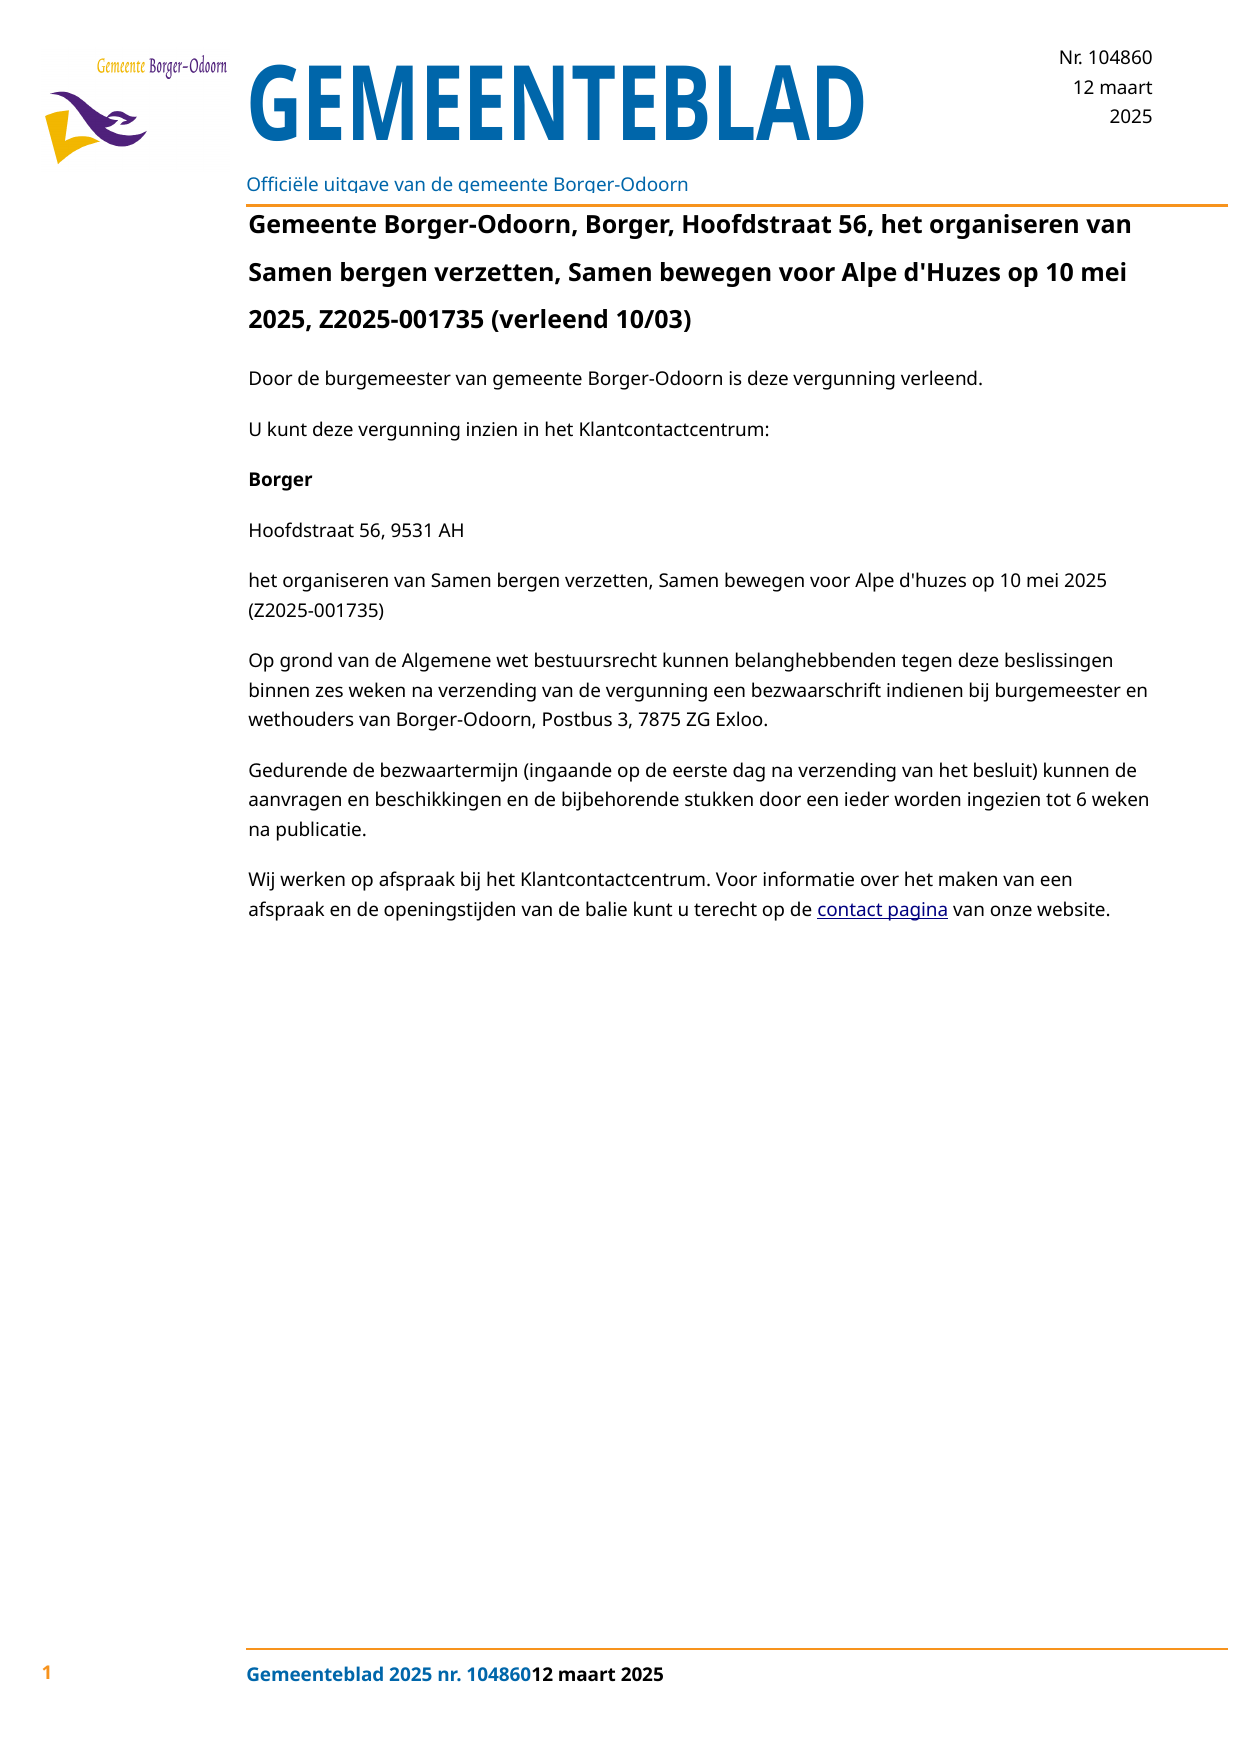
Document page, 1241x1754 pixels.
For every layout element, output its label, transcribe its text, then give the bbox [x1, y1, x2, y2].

text Wij werken op afspraak bij het Klantcontactcentrum. Voor informatie over het maken van een afspraak en de openingstijden van de balie kunt u terecht op de contact pagina van onze website. [248, 866, 1152, 922]
picture [41, 47, 231, 172]
text Door de burgemeester van gemeente Borger-Odoorn is deze vergunning verleend. [248, 366, 1152, 391]
text Gedurende de bezwaartermijn (ingaande op de eerste dag na verzending van het besluit) kunnen de aanvragen en beschikkingen en de bijbehorende stukken door een ieder worden ingezien tot 6 weken na publicatie. [248, 757, 1152, 842]
text Op grond van de Algemene wet bestuursrecht kunnen belanghebbenden tegen deze beslissingen binnen zes weken na verzending van de vergunning een bezwaarschrift indienen bij burgemeester en wethouders van Borger-Odoorn, Postbus 3, 7875 ZG Exloo. [248, 647, 1152, 732]
text U kunt deze vergunning inzien in het Klantcontactcentrum: [248, 416, 1152, 442]
text het organiseren van Samen bergen verzetten, Samen bewegen voor Alpe d'huzes op 10 mei 2025 (Z2025-001735) [248, 567, 1152, 622]
text Hoofdstraat 56, 9531 AH [248, 517, 1152, 542]
text Gemeente Borger-Odoorn, Borger, Hoofdstraat 56, het organiseren van Samen bergen verzetten, Samen bewegen voor Alpe d'Huzes op 10 mei 2025, Z2025-001735 (verleend 10/03) [248, 207, 1152, 336]
text Borger [248, 466, 1152, 492]
